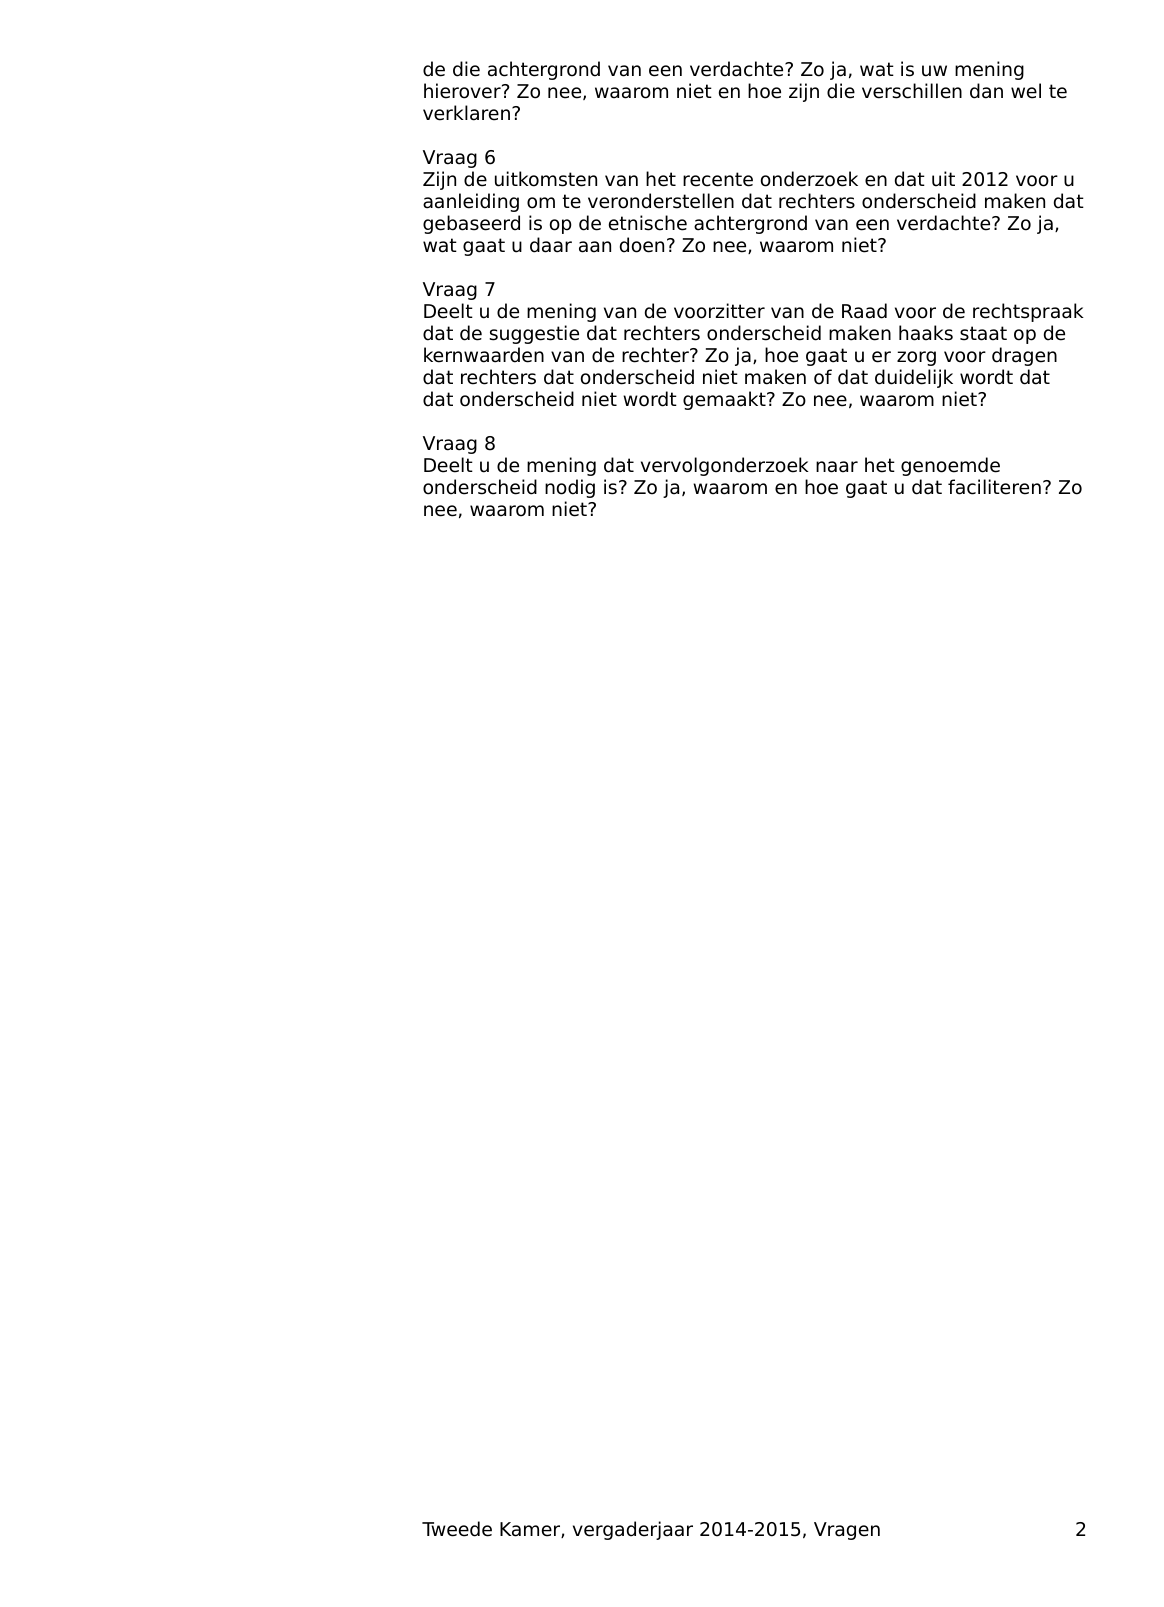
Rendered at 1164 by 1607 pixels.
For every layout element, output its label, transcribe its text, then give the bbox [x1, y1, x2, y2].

text Deelt u de mening dat vervolgonderzoek naar het genoemde onderscheid nodig is? Zo ja, waarom en hoe gaat u dat faciliteren? Zo nee, waarom niet? [422, 455, 1087, 521]
text Zijn de uitkomsten van het recente onderzoek en dat uit 2012 voor u aanleiding om te veronderstellen dat rechters onderscheid maken dat gebaseerd is op de etnische achtergrond van een verdachte? Zo ja, wat gaat u daar aan doen? Zo nee, waarom niet? [422, 169, 1087, 257]
text Deelt u de mening van de voorzitter van de Raad voor de rechtspraak dat de suggestie dat rechters onderscheid maken haaks staat op de kernwaarden van de rechter? Zo ja, hoe gaat u er zorg voor dragen dat rechters dat onderscheid niet maken of dat duidelijk wordt dat dat onderscheid niet wordt gemaakt? Zo nee, waarom niet? [422, 301, 1087, 411]
text Vraag 7 [422, 279, 1087, 301]
text Vraag 6 [422, 147, 1087, 169]
text de die achtergrond van een verdachte? Zo ja, wat is uw mening hierover? Zo nee, waarom niet en hoe zijn die verschillen dan wel te verklaren? [422, 59, 1087, 125]
text Vraag 8 [422, 433, 1087, 455]
